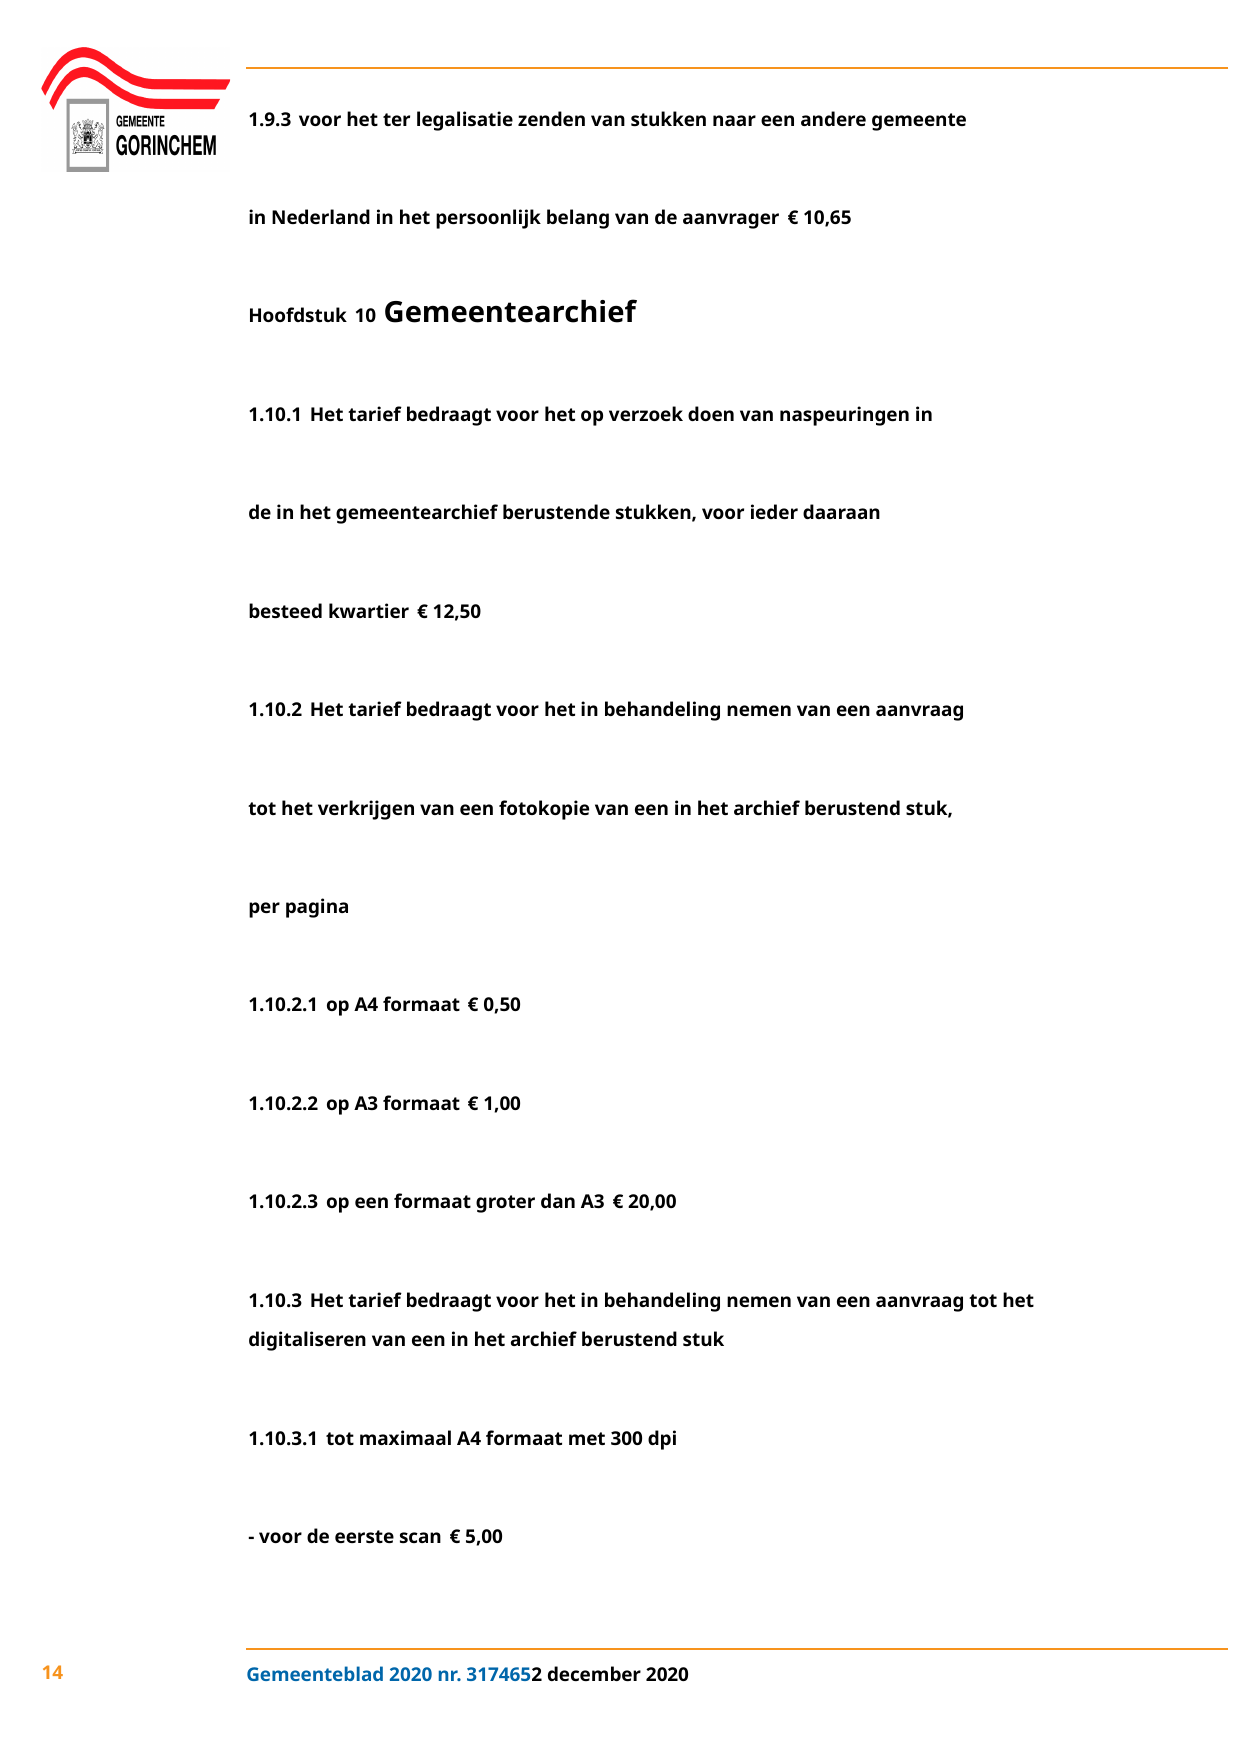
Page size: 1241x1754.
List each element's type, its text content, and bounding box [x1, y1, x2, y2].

text 1.10.1 Het tarief bedraagt voor het op verzoek doen van naspeuringen in [248, 390, 1152, 430]
text per pagina [248, 882, 1152, 922]
text Hoofdstuk 10 Gemeentearchief [248, 292, 1152, 331]
text de in het gemeentearchief berustende stukken, voor ieder daaraan [248, 488, 1152, 528]
text - voor de eerste scan € 5,00 [248, 1513, 1152, 1552]
text besteed kwartier € 12,50 [248, 587, 1152, 627]
picture [41, 47, 231, 172]
text tot het verkrijgen van een fotokopie van een in het archief berustend stuk, [248, 784, 1152, 823]
text 1.10.3.1 tot maximaal A4 formaat met 300 dpi [248, 1414, 1152, 1454]
text 1.10.2.3 op een formaat groter dan A3 € 20,00 [248, 1178, 1152, 1217]
text 1.10.3 Het tarief bedraagt voor het in behandeling nemen van een aanvraag tot het digitaliseren van een in het archief berustend stuk [248, 1276, 1152, 1355]
text 1.9.3 voor het ter legalisatie zenden van stukken naar een andere gemeente [248, 95, 1152, 134]
text 1.10.2 Het tarief bedraagt voor het in behandeling nemen van een aanvraag [248, 685, 1152, 725]
text in Nederland in het persoonlijk belang van de aanvrager € 10,65 [248, 193, 1152, 233]
text 1.10.2.1 op A4 formaat € 0,50 [248, 981, 1152, 1020]
text 1.10.2.2 op A3 formaat € 1,00 [248, 1079, 1152, 1119]
